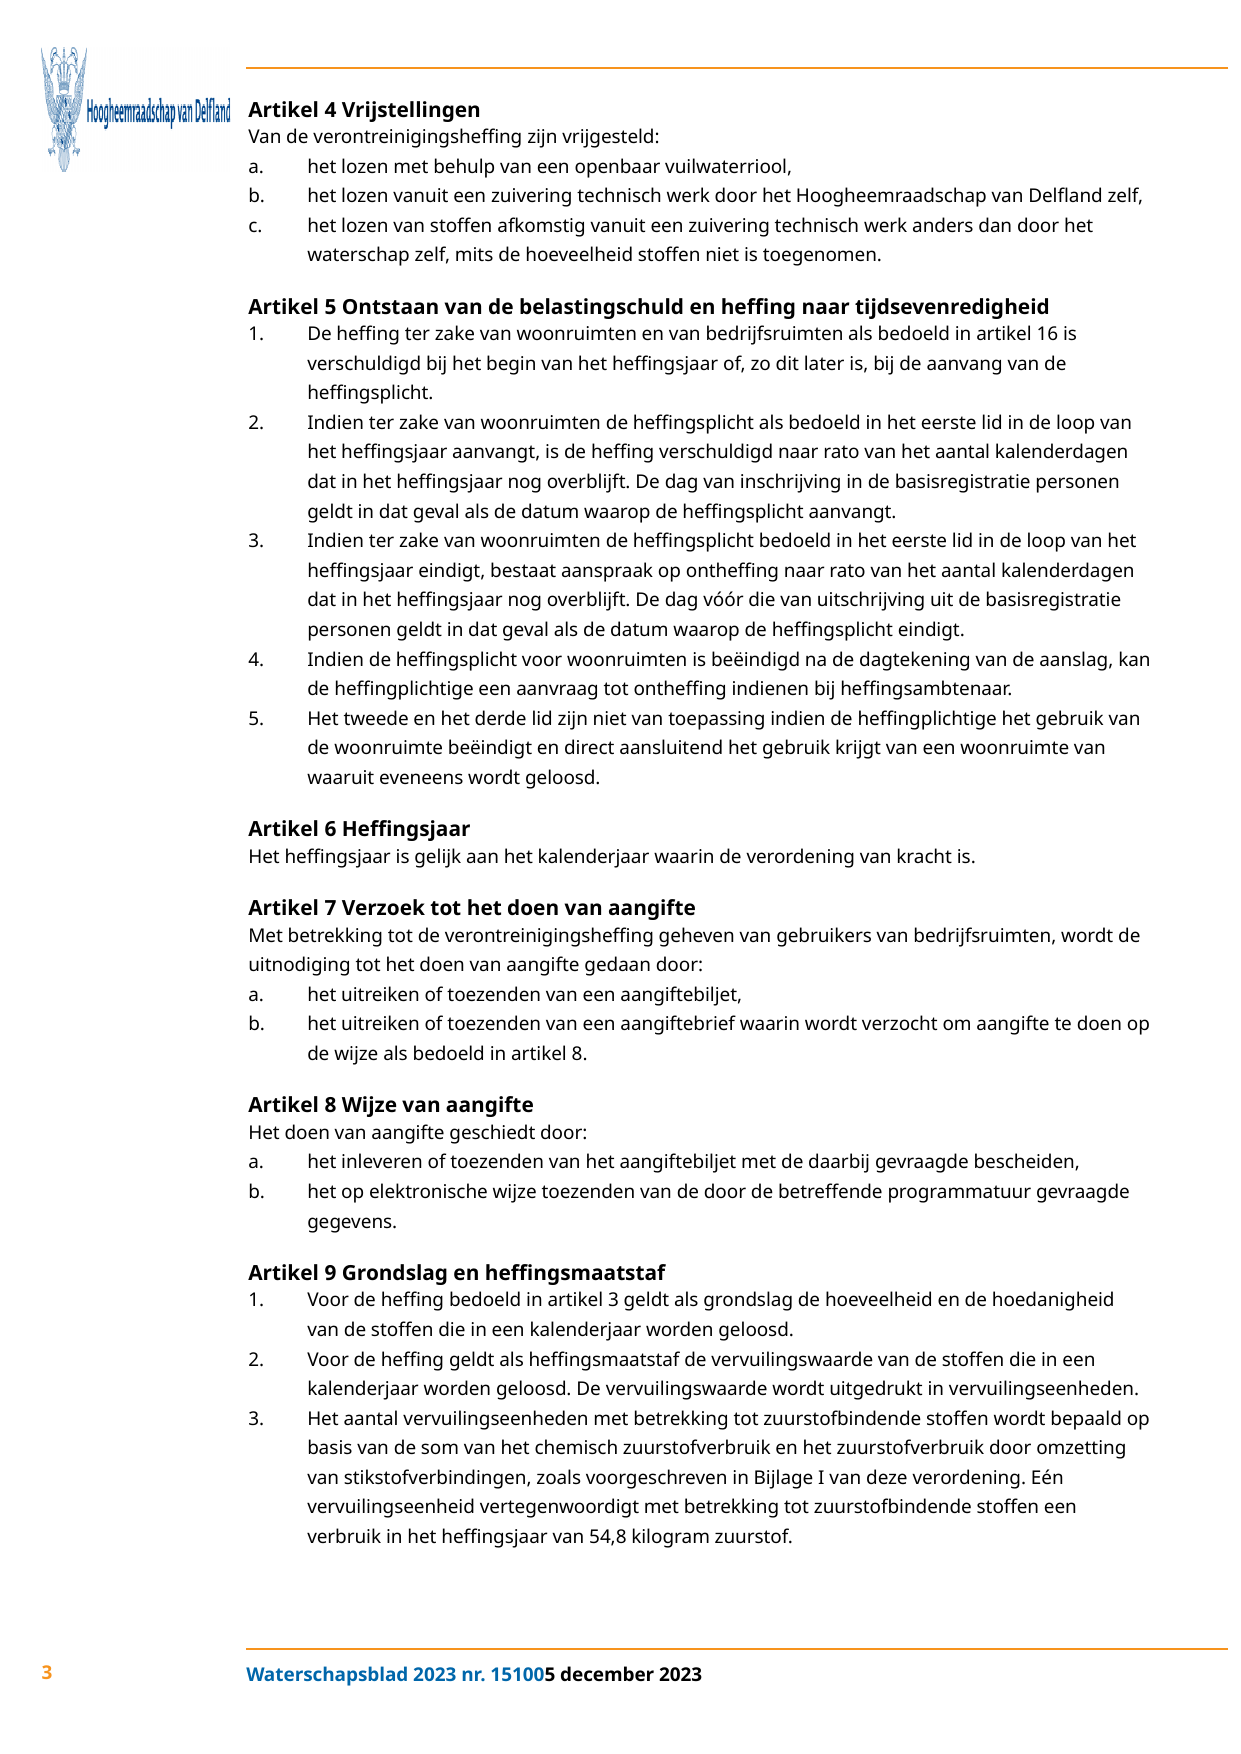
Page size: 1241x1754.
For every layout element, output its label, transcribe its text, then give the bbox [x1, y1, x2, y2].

list het uitreiken of toezenden van een aangiftebiljet, [248, 981, 1152, 1007]
text Artikel 9 Grondslag en heffingsmaatstaf [248, 1258, 1152, 1287]
list het op elektronische wijze toezenden van de door de betreffende programmatuur gevraagde gegevens. [248, 1178, 1152, 1233]
text Artikel 6 Heffingsjaar [248, 814, 1152, 843]
text Artikel 7 Verzoek tot het doen van aangifte [248, 893, 1152, 922]
text Artikel 5 Ontstaan van de belastingschuld en heffing naar tijdsevenredigheid [248, 292, 1152, 320]
list Indien de heffingsplicht voor woonruimten is beëindigd na de dagtekening van de aanslag, kan de heffingplichtige een aanvraag tot ontheffing indienen bij heffingsambtenaar. [248, 646, 1152, 701]
text Met betrekking tot de verontreinigingsheffing geheven van gebruikers van bedrijfsruimten, wordt de uitnodiging tot het doen van aangifte gedaan door: [248, 922, 1152, 977]
list Voor de heffing bedoeld in artikel 3 geldt als grondslag de hoeveelheid en de hoedanigheid van de stoffen die in een kalenderjaar worden geloosd. [248, 1287, 1152, 1342]
list De heffing ter zake van woonruimten en van bedrijfsruimten als bedoeld in artikel 16 is verschuldigd bij het begin van het heffingsjaar of, zo dit later is, bij de aanvang van de heffingsplicht. [248, 320, 1152, 405]
list Indien ter zake van woonruimten de heffingsplicht bedoeld in het eerste lid in de loop van het heffingsjaar eindigt, bestaat aanspraak op ontheffing naar rato van het aantal kalenderdagen dat in het heffingsjaar nog overblijft. De dag vóór die van uitschrijving uit de basisregistratie personen geldt in dat geval als de datum waarop de heffingsplicht eindigt. [248, 527, 1152, 642]
list Het aantal vervuilingseenheden met betrekking tot zuurstofbindende stoffen wordt bepaald op basis van de som van het chemisch zuurstofverbruik en het zuurstofverbruik door omzetting van stikstofverbindingen, zoals voorgeschreven in Bijlage I van deze verordening. Eén vervuilingseenheid vertegenwoordigt met betrekking tot zuurstofbindende stoffen een verbruik in het heffingsjaar van 54,8 kilogram zuurstof. [248, 1405, 1152, 1549]
list Het tweede en het derde lid zijn niet van toepassing indien de heffingplichtige het gebruik van de woonruimte beëindigt en direct aansluitend het gebruik krijgt van een woonruimte van waaruit eveneens wordt geloosd. [248, 705, 1152, 790]
text Van de verontreinigingsheffing zijn vrijgesteld: [248, 123, 1152, 149]
list Indien ter zake van woonruimten de heffingsplicht als bedoeld in het eerste lid in de loop van het heffingsjaar aanvangt, is de heffing verschuldigd naar rato van het aantal kalenderdagen dat in het heffingsjaar nog overblijft. De dag van inschrijving in de basisregistratie personen geldt in dat geval als de datum waarop de heffingsplicht aanvangt. [248, 409, 1152, 524]
list het inleveren of toezenden van het aangiftebiljet met de daarbij gevraagde bescheiden, [248, 1149, 1152, 1174]
text Artikel 4 Vrijstellingen [248, 95, 1152, 123]
text Het doen van aangifte geschiedt door: [248, 1119, 1152, 1145]
text Artikel 8 Wijze van aangifte [248, 1091, 1152, 1119]
text Het heffingsjaar is gelijk aan het kalenderjaar waarin de verordening van kracht is. [248, 843, 1152, 869]
picture [41, 47, 231, 172]
list het lozen van stoffen afkomstig vanuit een zuivering technisch werk anders dan door het waterschap zelf, mits de hoeveelheid stoffen niet is toegenomen. [248, 212, 1152, 267]
list het lozen met behulp van een openbaar vuilwaterriool, [248, 153, 1152, 178]
list het lozen vanuit een zuivering technisch werk door het Hoogheemraadschap van Delfland zelf, [248, 182, 1152, 208]
list het uitreiken of toezenden van een aangiftebrief waarin wordt verzocht om aangifte te doen op de wijze als bedoeld in artikel 8. [248, 1011, 1152, 1066]
list Voor de heffing geldt als heffingsmaatstaf de vervuilingswaarde van de stoffen die in een kalenderjaar worden geloosd. De vervuilingswaarde wordt uitgedrukt in vervuilingseenheden. [248, 1346, 1152, 1401]
